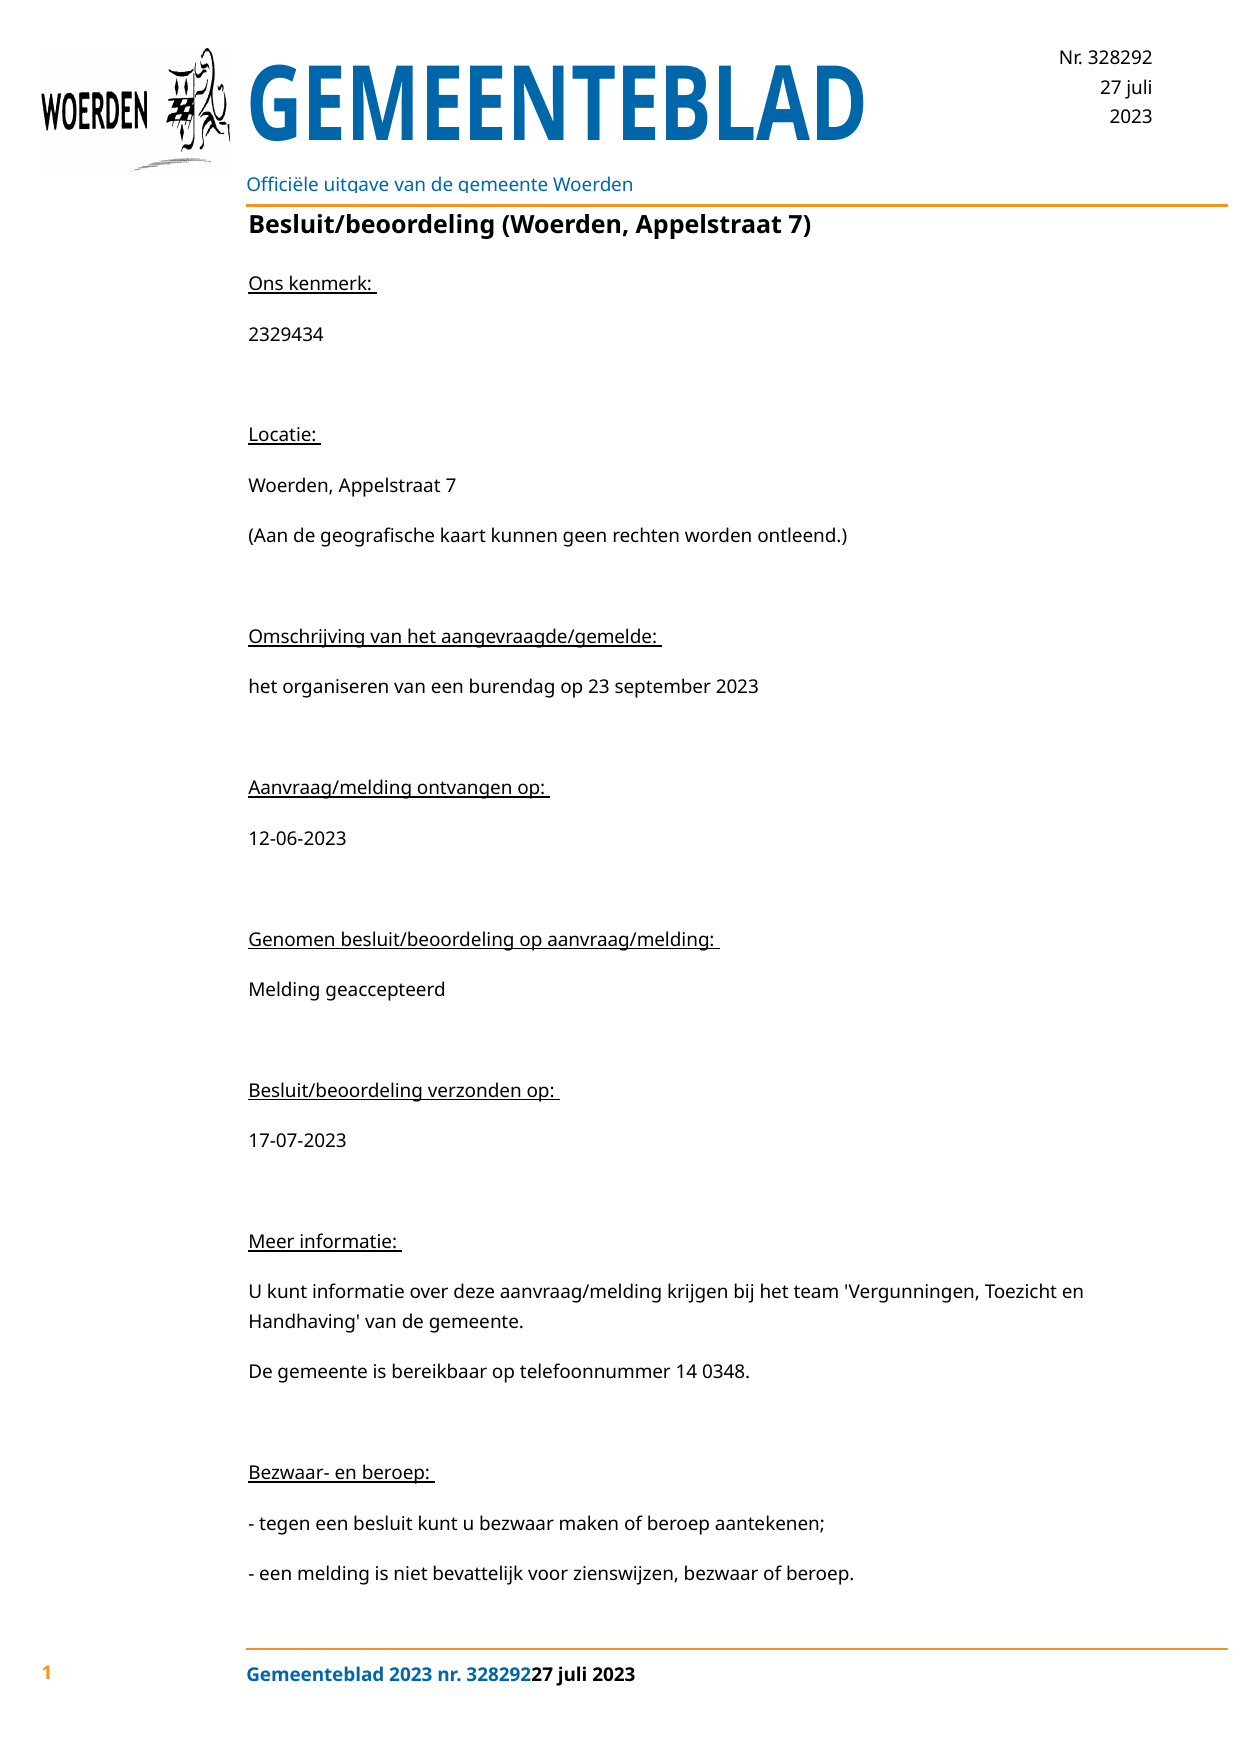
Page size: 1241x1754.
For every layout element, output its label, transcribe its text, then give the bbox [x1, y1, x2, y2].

text Locatie: [248, 422, 1152, 447]
text 12-06-2023 [248, 825, 1152, 851]
text Omschrijving van het aangevraagde/gemelde: [248, 623, 1152, 649]
text het organiseren van een burendag op 23 september 2023 [248, 674, 1152, 699]
text Meer informatie: [248, 1228, 1152, 1254]
text Bezwaar- en beroep: [248, 1459, 1152, 1485]
text Aanvraag/melding ontvangen op: [248, 774, 1152, 800]
text (Aan de geografische kaart kunnen geen rechten worden ontleend.) [248, 522, 1152, 548]
text - een melding is niet bevattelijk voor zienswijzen, bezwaar of beroep. [248, 1560, 1152, 1586]
picture [41, 47, 231, 172]
text Besluit/beoordeling verzonden op: [248, 1077, 1152, 1103]
text Ons kenmerk: [248, 270, 1152, 296]
text - tegen een besluit kunt u bezwaar maken of beroep aantekenen; [248, 1510, 1152, 1536]
text De gemeente is bereikbaar op telefoonnummer 14 0348. [248, 1359, 1152, 1384]
text Woerden, Appelstraat 7 [248, 472, 1152, 498]
text Genomen besluit/beoordeling op aanvraag/melding: [248, 926, 1152, 951]
text 2329434 [248, 321, 1152, 346]
text 17-07-2023 [248, 1127, 1152, 1153]
text Besluit/beoordeling (Woerden, Appelstraat 7) [248, 207, 1152, 241]
text Melding geaccepteerd [248, 976, 1152, 1002]
text U kunt informatie over deze aanvraag/melding krijgen bij het team 'Vergunningen, Toezicht en Handhaving' van de gemeente. [248, 1279, 1152, 1334]
